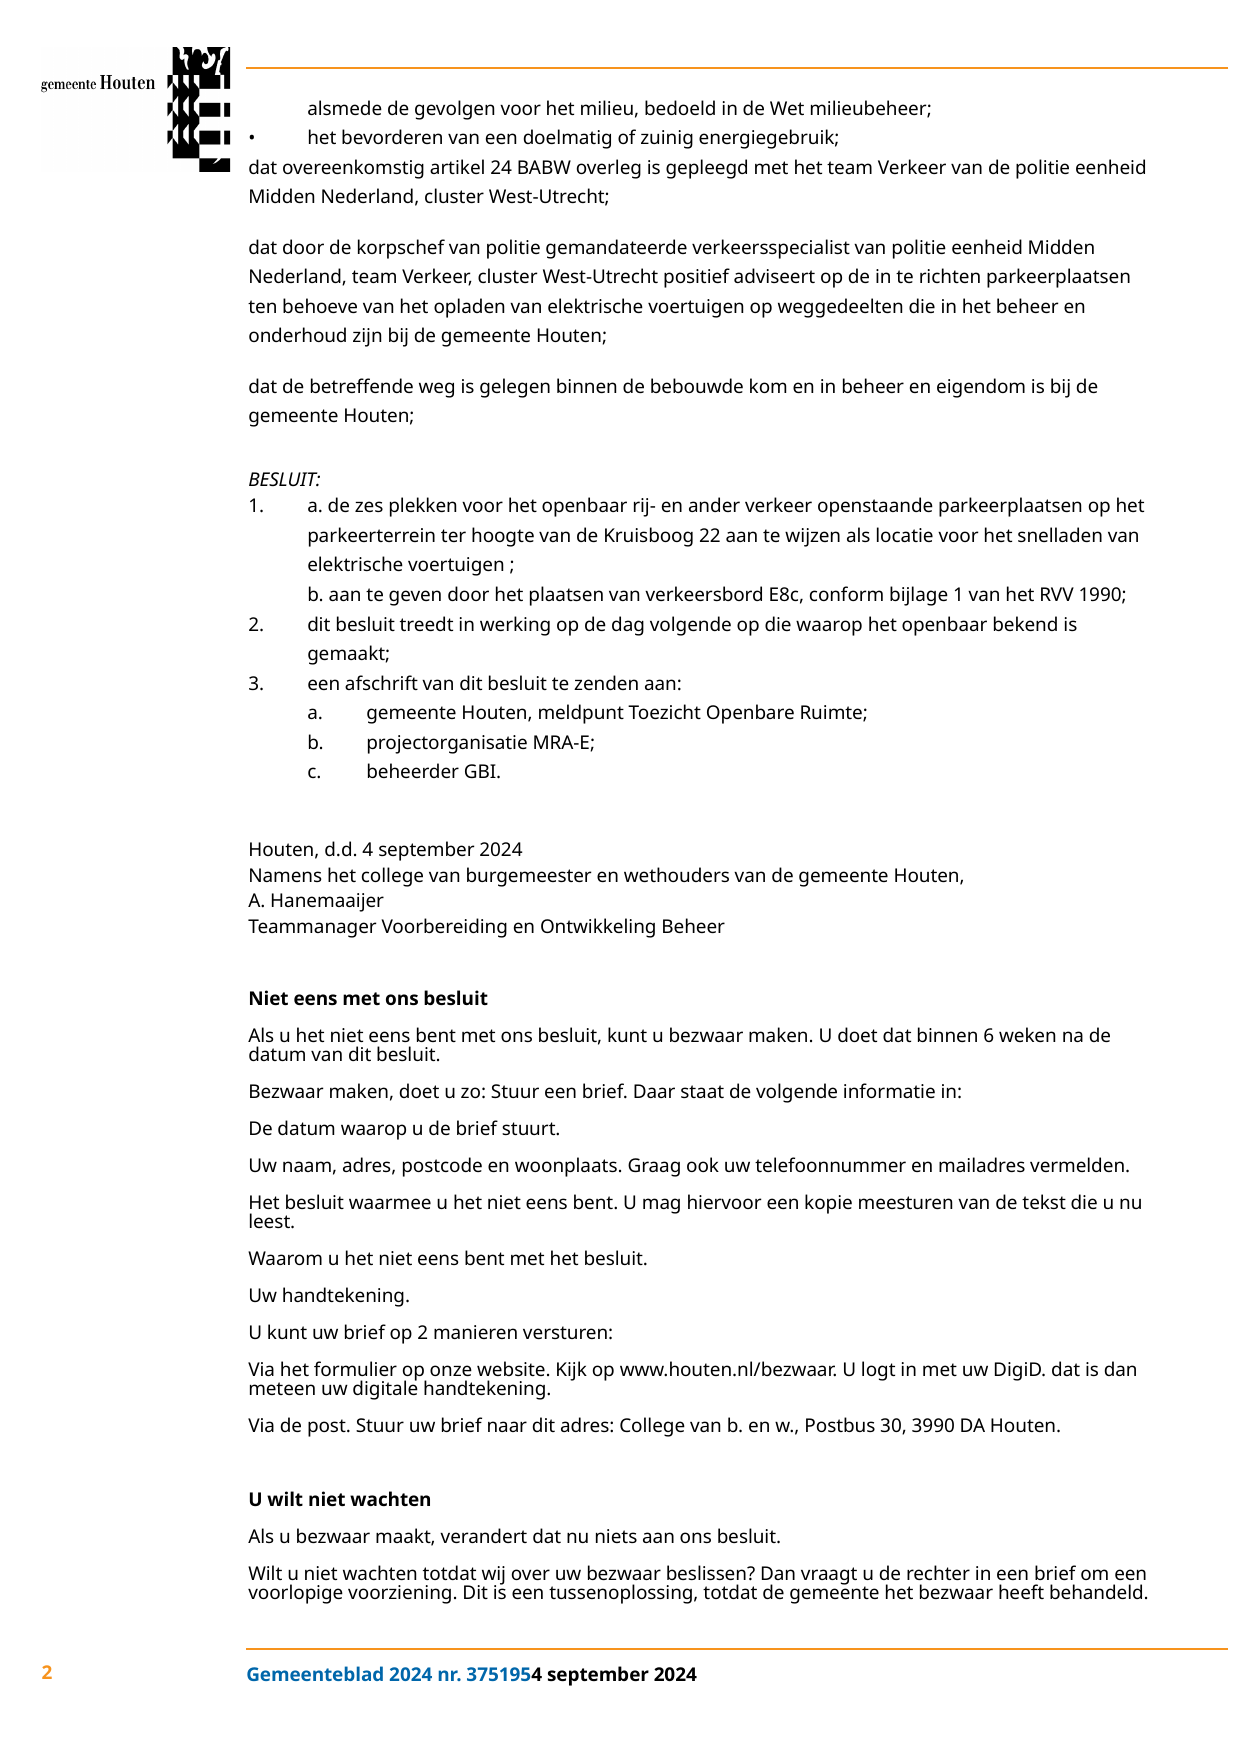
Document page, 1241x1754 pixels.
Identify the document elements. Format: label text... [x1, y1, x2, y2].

list een afschrift van dit besluit te zenden aan: [248, 670, 1152, 696]
list alsmede de gevolgen voor het milieu, bedoeld in de Wet milieubeheer; [248, 95, 1152, 121]
list a. de zes plekken voor het openbaar rij- en ander verkeer openstaande parkeerplaatsen op het parkeerterrein ter hoogte van de Kruisboog 22 aan te wijzen als locatie voor het snelladen van elektrische voertuigen ; [248, 492, 1152, 577]
text Wilt u niet wachten totdat wij over uw bezwaar beslissen? Dan vraagt u de rechter in een brief om een voorlopige voorziening. Dit is een tussenoplossing, totdat de gemeente het bezwaar heeft behandeld. [248, 1565, 1152, 1604]
picture [41, 47, 231, 172]
list het bevorderen van een doelmatig of zuinig energiegebruik; [248, 124, 1152, 150]
text Houten, d.d. 4 september 2024 [248, 836, 1152, 862]
text dat de betreffende weg is gelegen binnen de bebouwde kom en in beheer en eigendom is bij de gemeente Houten; [248, 373, 1152, 428]
text Teammanager Voorbereiding en Ontwikkeling Beheer [248, 913, 1152, 939]
text Het besluit waarmee u het niet eens bent. U mag hiervoor een kopie meesturen van de tekst die u nu leest. [248, 1194, 1152, 1232]
text U wilt niet wachten [248, 1491, 1152, 1510]
text Als u het niet eens bent met ons besluit, kunt u bezwaar maken. U doet dat binnen 6 weken na de datum van dit besluit. [248, 1027, 1152, 1065]
text U kunt uw brief op 2 manieren versturen: [248, 1324, 1152, 1343]
text dat overeenkomstig artikel 24 BABW overleg is gepleegd met het team Verkeer van de politie eenheid Midden Nederland, cluster West-Utrecht; [248, 154, 1152, 209]
text BESLUIT: [248, 467, 1152, 492]
list projectorganisatie MRA-E; [307, 729, 1152, 755]
list b. aan te geven door het plaatsen van verkeersbord E8c, conform bijlage 1 van het RVV 1990; [248, 581, 1152, 607]
list beheerder GBI. [307, 759, 1152, 784]
text dat door de korpschef van politie gemandateerde verkeersspecialist van politie eenheid Midden Nederland, team Verkeer, cluster West-Utrecht positief adviseert op de in te richten parkeerplaatsen ten behoeve van het opladen van elektrische voertuigen op weggedeelten die in het beheer en onderhoud zijn bij de gemeente Houten; [248, 234, 1152, 348]
text Via de post. Stuur uw brief naar dit adres: College van b. en w., Postbus 30, 3990 DA Houten. [248, 1417, 1152, 1436]
list gemeente Houten, meldpunt Toezicht Openbare Ruimte; [307, 699, 1152, 725]
list dit besluit treedt in werking op de dag volgende op die waarop het openbaar bekend is gemaakt; [248, 611, 1152, 666]
text Niet eens met ons besluit [248, 989, 1152, 1009]
text Via het formulier op onze website. Kijk op www.houten.nl/bezwaar. U logt in met uw DigiD. dat is dan meteen uw digitale handtekening. [248, 1361, 1152, 1399]
text Bezwaar maken, doet u zo: Stuur een brief. Daar staat de volgende informatie in: [248, 1083, 1152, 1102]
text De datum waarop u de brief stuurt. [248, 1120, 1152, 1139]
text Als u bezwaar maakt, verandert dat nu niets aan ons besluit. [248, 1528, 1152, 1547]
text Uw naam, adres, postcode en woonplaats. Graag ook uw telefoonnummer en mailadres vermelden. [248, 1157, 1152, 1176]
text Namens het college van burgemeester en wethouders van de gemeente Houten, [248, 862, 1152, 887]
text Uw handtekening. [248, 1287, 1152, 1306]
text Waarom u het niet eens bent met het besluit. [248, 1250, 1152, 1269]
text A. Hanemaaijer [248, 887, 1152, 913]
